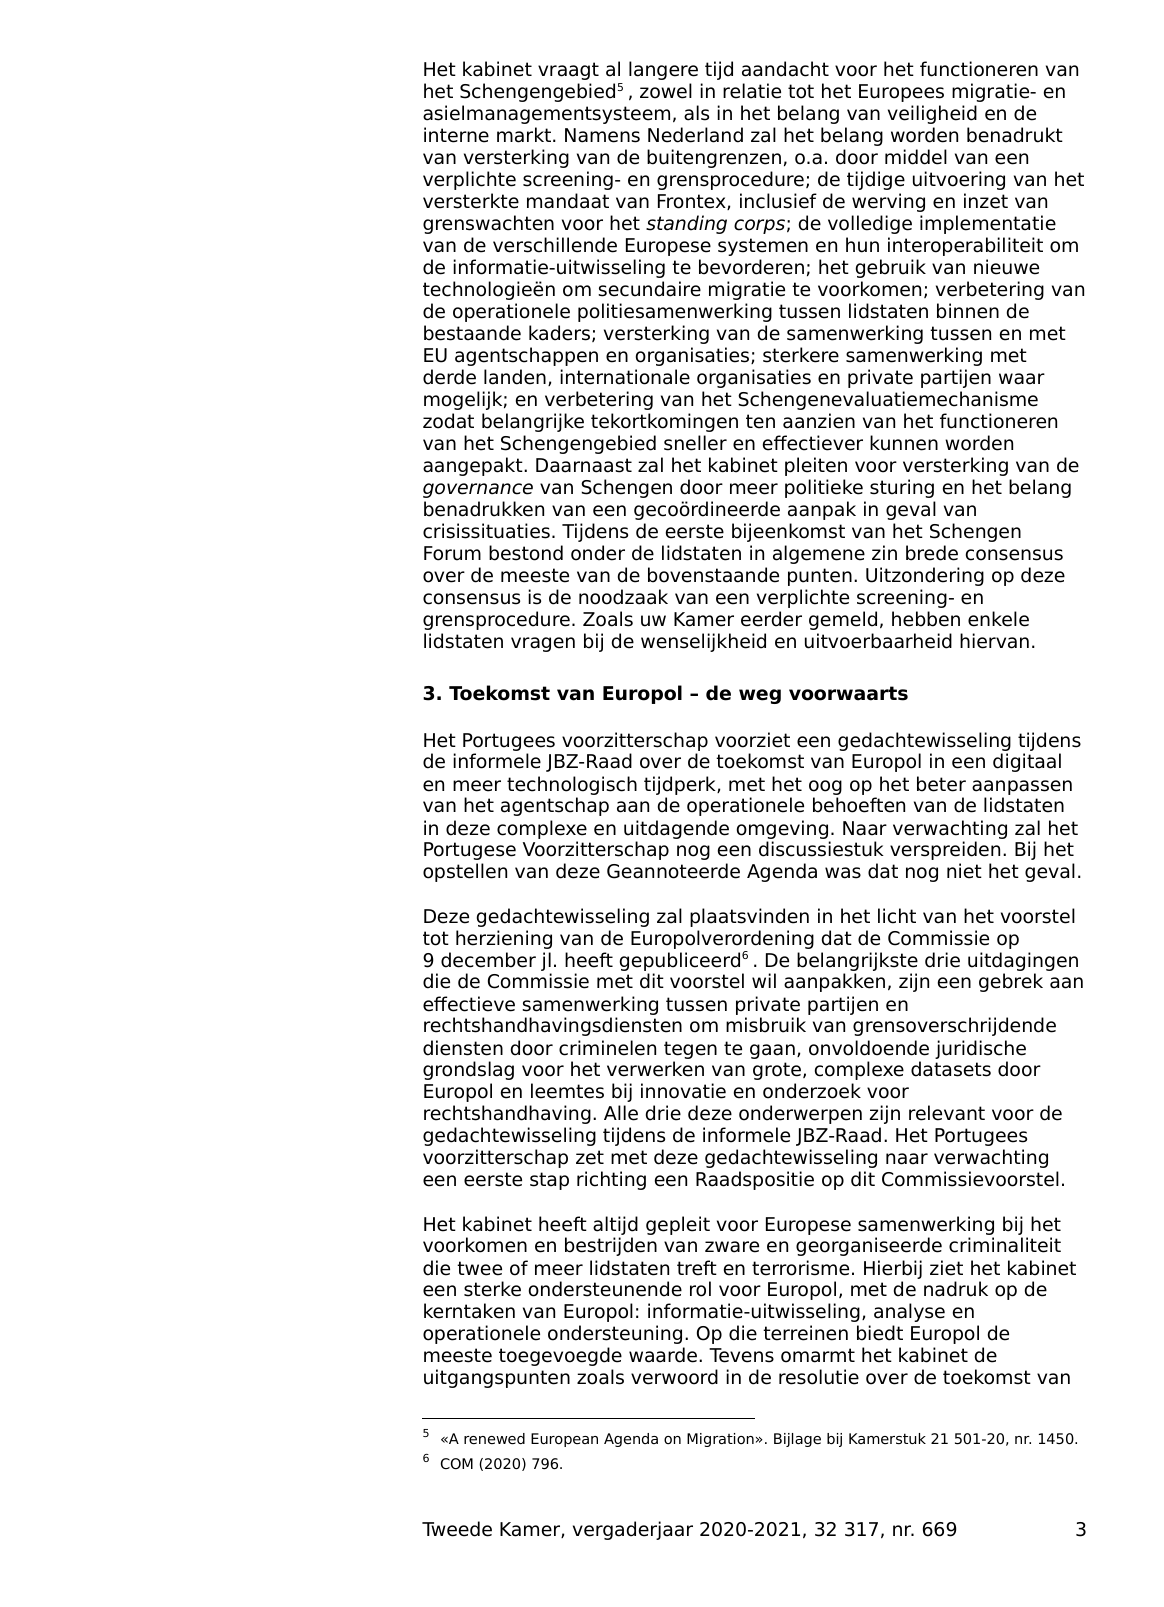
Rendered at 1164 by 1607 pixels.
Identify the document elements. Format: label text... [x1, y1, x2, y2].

text COM (2020) 796. [422, 1452, 1087, 1474]
text Het kabinet heeft altijd gepleit voor Europese samenwerking bij het voorkomen en bestrijden van zware en georganiseerde criminaliteit die twee of meer lidstaten treft en terrorisme. Hierbij ziet het kabinet een sterke ondersteunende rol voor Europol, met de nadruk op de kerntaken van Europol: informatie-uitwisseling, analyse en operationele ondersteuning. Op die terreinen biedt Europol de meeste toegevoegde waarde. Tevens omarmt het kabinet de uitgangspunten zoals verwoord in de resolutie over de toekomst van [422, 1213, 1087, 1389]
text Het kabinet vraagt al langere tijd aandacht voor het functioneren van het Schengengebied, zowel in relatie tot het Europees migratie- en asielmanagementsysteem, als in het belang van veiligheid en de interne markt. Namens Nederland zal het belang worden benadrukt van versterking van de buitengrenzen, o.a. door middel van een verplichte screening- en grensprocedure; de tijdige uitvoering van het versterkte mandaat van Frontex, inclusief de werving en inzet van grenswachten voor het standing corps; de volledige implementatie van de verschillende Europese systemen en hun interoperabiliteit om de informatie-uitwisseling te bevorderen; het gebruik van nieuwe technologieën om secundaire migratie te voorkomen; verbetering van de operationele politiesamenwerking tussen lidstaten binnen de bestaande kaders; versterking van de samenwerking tussen en met EU agentschappen en organisaties; sterkere samenwerking met derde landen, internationale organisaties en private partijen waar mogelijk; en verbetering van het Schengenevaluatiemechanisme zodat belangrijke tekortkomingen ten aanzien van het functioneren van het Schengengebied sneller en effectiever kunnen worden aangepakt. Daarnaast zal het kabinet pleiten voor versterking van de governance van Schengen door meer politieke sturing en het belang benadrukken van een gecoördineerde aanpak in geval van crisissituaties. Tijdens de eerste bijeenkomst van het Schengen Forum bestond onder de lidstaten in algemene zin brede consensus over de meeste van de bovenstaande punten. Uitzondering op deze consensus is de noodzaak van een verplichte screening- en grensprocedure. Zoals uw Kamer eerder gemeld, hebben enkele lidstaten vragen bij de wenselijkheid en uitvoerbaarheid hiervan. [422, 59, 1087, 652]
subtitle 3. Toekomst van Europol – de weg voorwaarts [422, 682, 1087, 704]
text «A renewed European Agenda on Migration». Bijlage bij Kamerstuk 21 501-20, nr. 1450. [422, 1427, 1087, 1449]
text Deze gedachtewisseling zal plaatsvinden in het licht van het voorstel tot herziening van de Europolverordening dat de Commissie op 9 december jl. heeft gepubliceerd. De belangrijkste drie uitdagingen die de Commissie met dit voorstel wil aanpakken, zijn een gebrek aan effectieve samenwerking tussen private partijen en rechtshandhavingsdiensten om misbruik van grensoverschrijdende diensten door criminelen tegen te gaan, onvoldoende juridische grondslag voor het verwerken van grote, complexe datasets door Europol en leemtes bij innovatie en onderzoek voor rechtshandhaving. Alle drie deze onderwerpen zijn relevant voor de gedachtewisseling tijdens de informele JBZ-Raad. Het Portugees voorzitterschap zet met deze gedachtewisseling naar verwachting een eerste stap richting een Raadspositie op dit Commissievoorstel. [422, 906, 1087, 1191]
text Het Portugees voorzitterschap voorziet een gedachtewisseling tijdens de informele JBZ-Raad over de toekomst van Europol in een digitaal en meer technologisch tijdperk, met het oog op het beter aanpassen van het agentschap aan de operationele behoeften van de lidstaten in deze complexe en uitdagende omgeving. Naar verwachting zal het Portugese Voorzitterschap nog een discussiestuk verspreiden. Bij het opstellen van deze Geannoteerde Agenda was dat nog niet het geval. [422, 729, 1087, 883]
